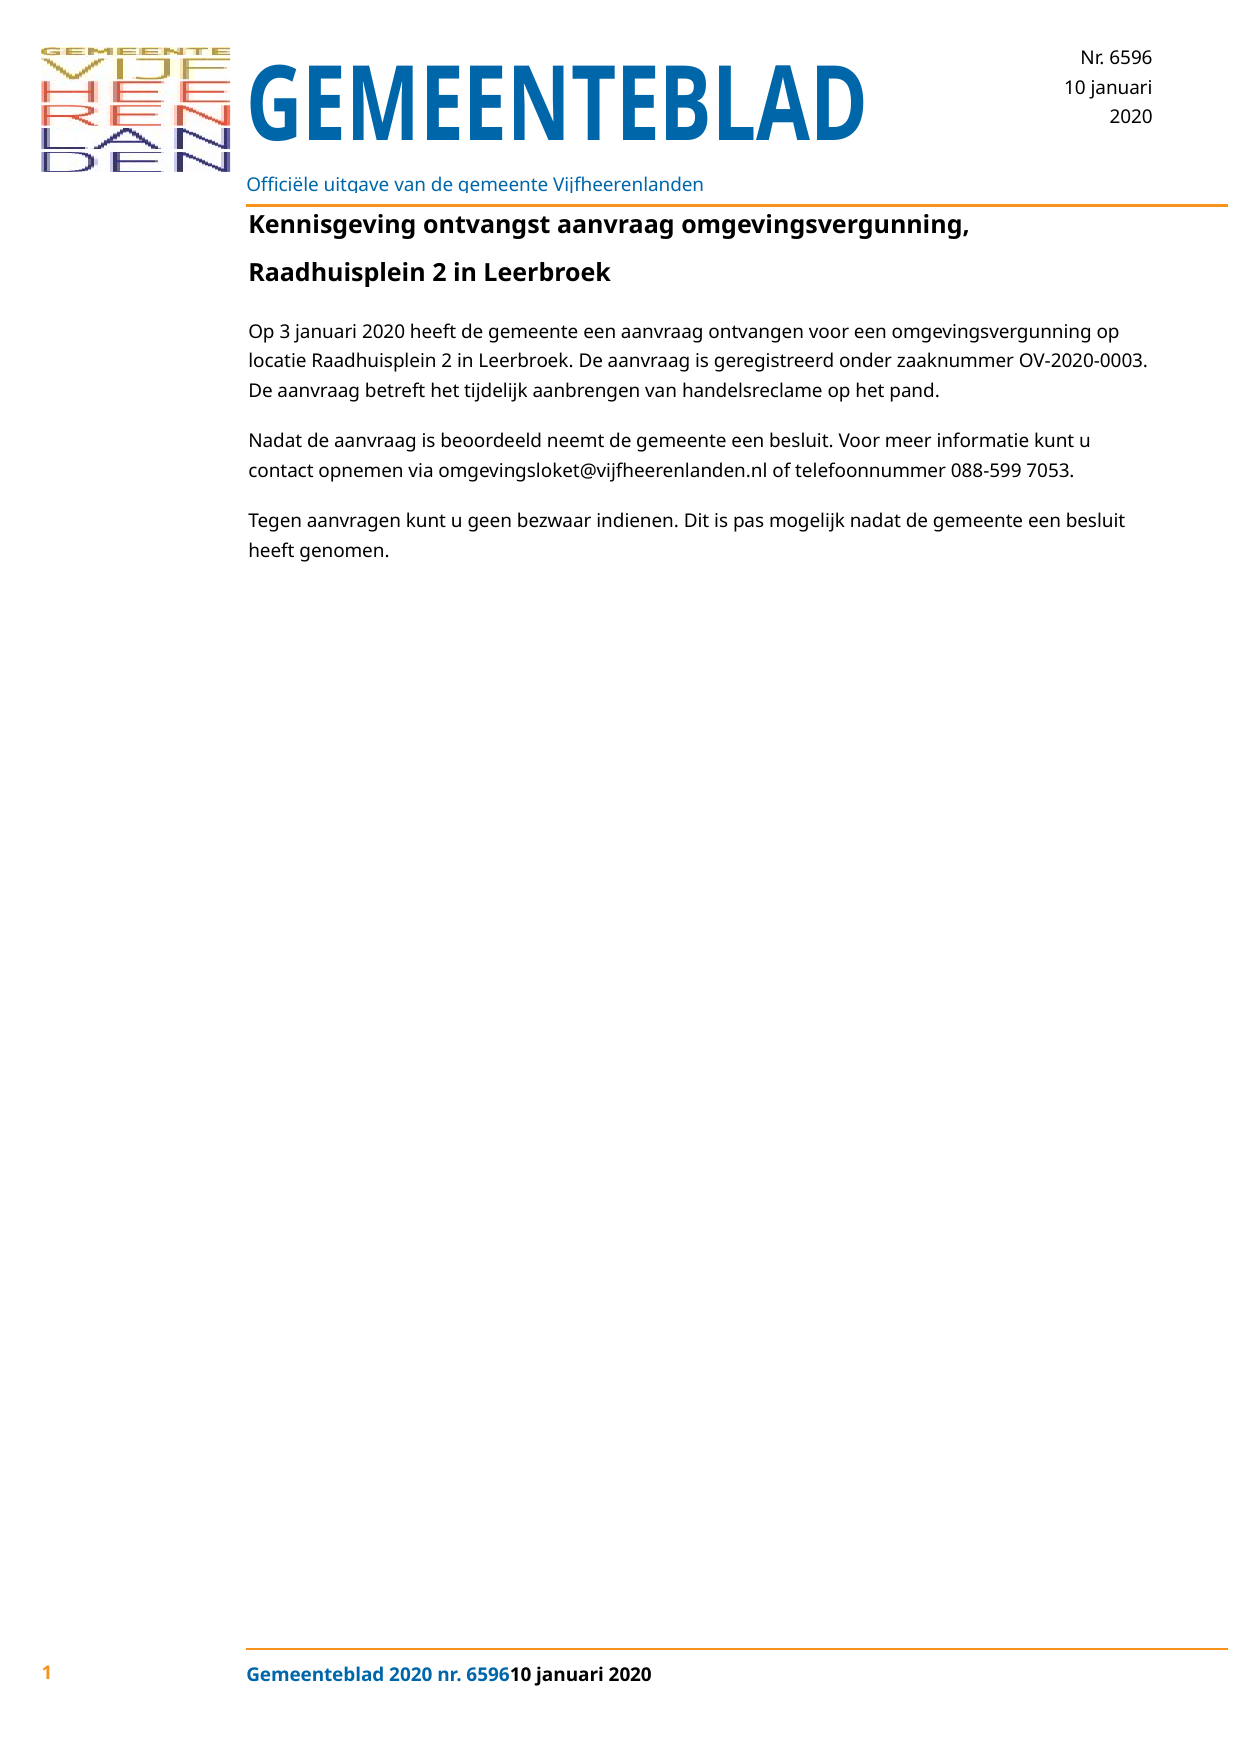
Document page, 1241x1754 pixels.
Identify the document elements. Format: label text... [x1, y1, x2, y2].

text Kennisgeving ontvangst aanvraag omgevingsvergunning, Raadhuisplein 2 in Leerbroek [248, 207, 1152, 288]
picture [41, 47, 231, 172]
text Nadat de aanvraag is beoordeeld neemt de gemeente een besluit. Voor meer informatie kunt u contact opnemen via omgevingsloket@vijfheerenlanden.nl of telefoonnummer 088-599 7053. [248, 427, 1152, 483]
text Op 3 januari 2020 heeft de gemeente een aanvraag ontvangen voor een omgevingsvergunning op locatie Raadhuisplein 2 in Leerbroek. De aanvraag is geregistreerd onder zaaknummer OV-2020-0003. De aanvraag betreft het tijdelijk aanbrengen van handelsreclame op het pand. [248, 318, 1152, 403]
text Tegen aanvragen kunt u geen bezwaar indienen. Dit is pas mogelijk nadat de gemeente een besluit heeft genomen. [248, 507, 1152, 563]
